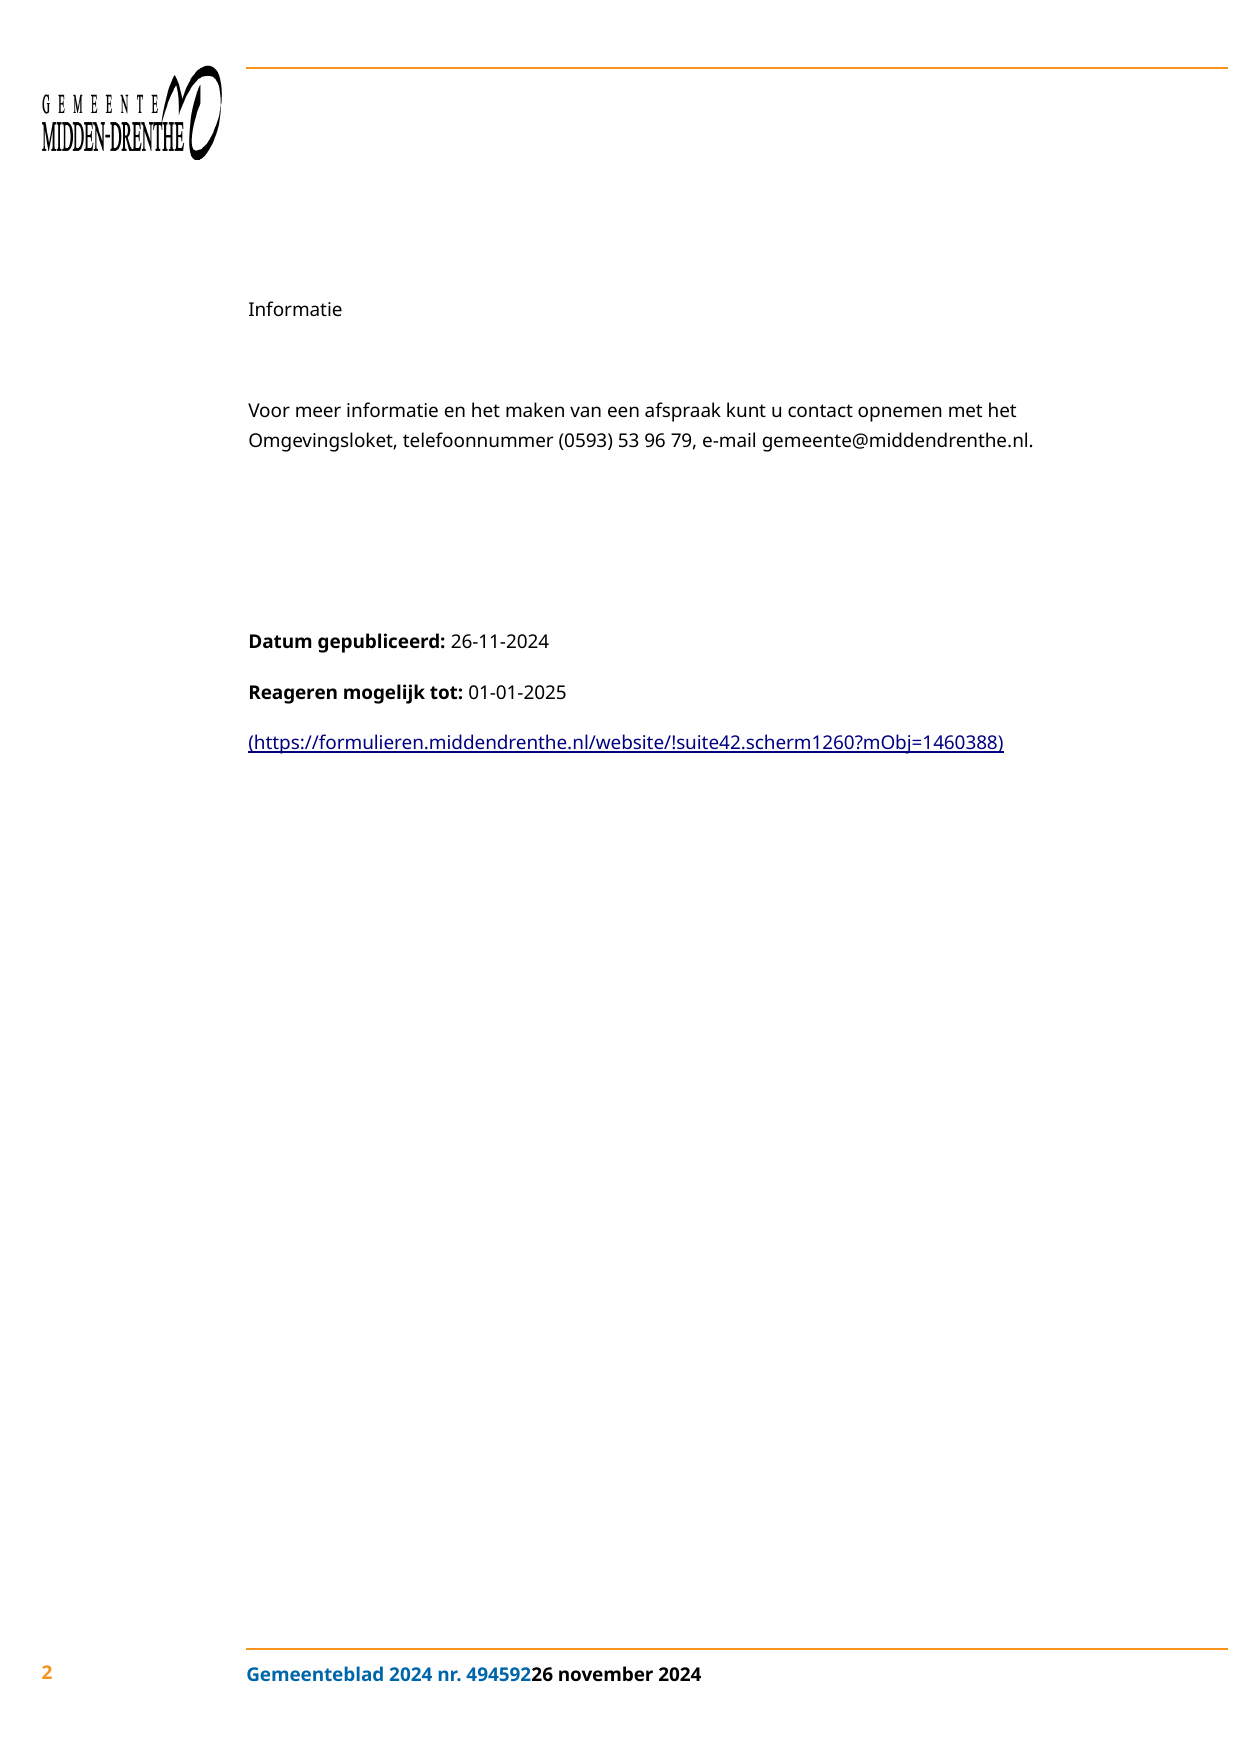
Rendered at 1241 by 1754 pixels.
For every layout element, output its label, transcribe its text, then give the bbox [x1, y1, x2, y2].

text (https://formulieren.middendrenthe.nl/website/!suite42.scherm1260?mObj=1460388) [248, 729, 1152, 755]
text Reageren mogelijk tot: 01-01-2025 [248, 679, 1152, 705]
text Datum gepubliceerd: 26-11-2024 [248, 628, 1152, 654]
picture [41, 47, 231, 172]
text Informatie [248, 296, 1152, 322]
text Voor meer informatie en het maken van een afspraak kunt u contact opnemen met het Omgevingsloket, telefoonnummer (0593) 53 96 79, e-mail gemeente@middendrenthe.nl. [248, 397, 1152, 453]
